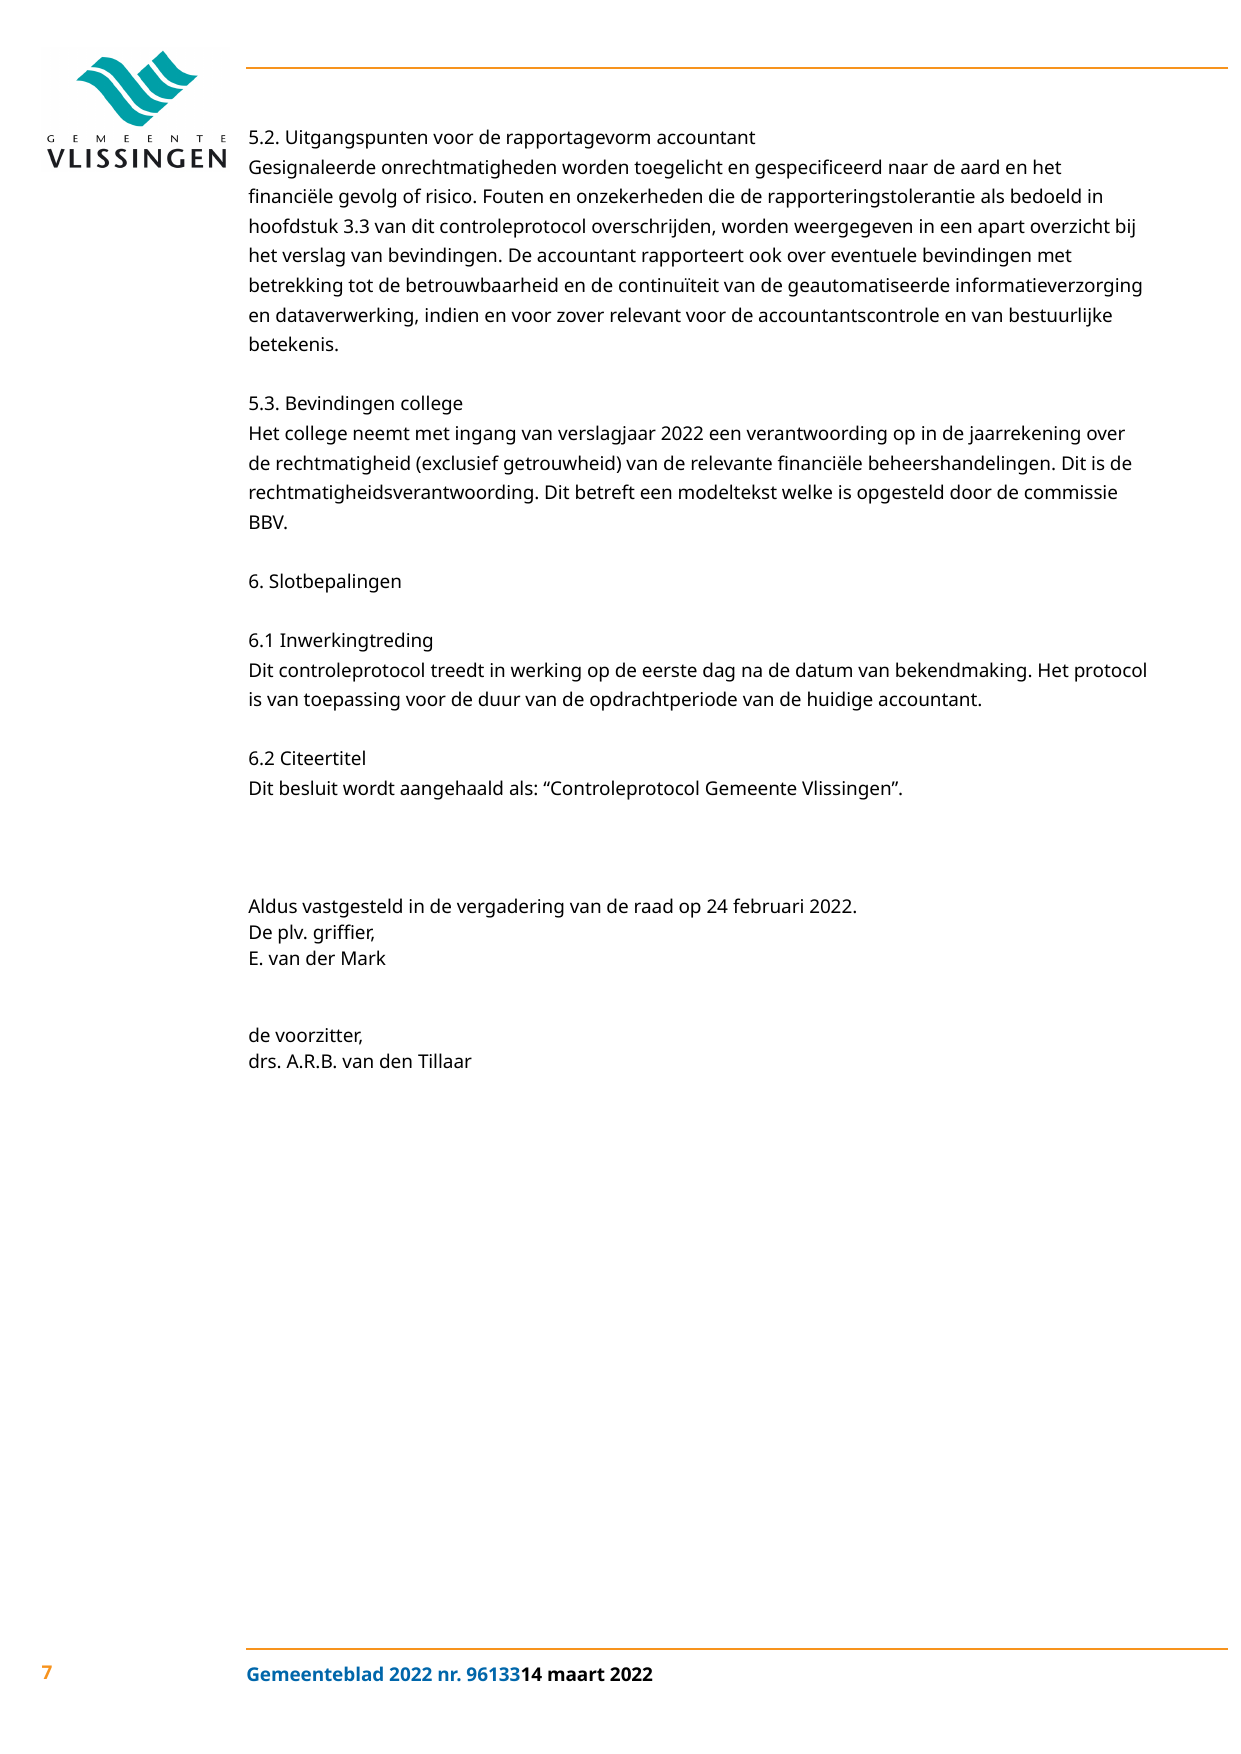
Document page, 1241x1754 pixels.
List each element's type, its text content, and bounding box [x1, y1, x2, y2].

text 5.3. Bevindingen college [248, 391, 1152, 416]
text Dit besluit wordt aangehaald als: “Controleprotocol Gemeente Vlissingen”. [248, 775, 1152, 801]
text 5.2. Uitgangspunten voor de rapportagevorm accountant [248, 124, 1152, 150]
text E. van der Mark [248, 945, 1152, 971]
text 6.1 Inwerkingtreding [248, 627, 1152, 653]
text De plv. griffier, [248, 919, 1152, 945]
text 6. Slotbepalingen [248, 568, 1152, 594]
text 6.2 Citeertitel [248, 746, 1152, 771]
text Aldus vastgesteld in de vergadering van de raad op 24 februari 2022. [248, 893, 1152, 919]
text de voorzitter, [248, 1022, 1152, 1048]
text Het college neemt met ingang van verslagjaar 2022 een verantwoording op in de jaarrekening over de rechtmatigheid (exclusief getrouwheid) van de relevante financiële beheershandelingen. Dit is de rechtmatigheidsverantwoording. Dit betreft een modeltekst welke is opgesteld door de commissie BBV. [248, 420, 1152, 535]
picture [41, 47, 231, 172]
text Dit controleprotocol treedt in werking op de eerste dag na de datum van bekendmaking. Het protocol is van toepassing voor de duur van de opdrachtperiode van de huidige accountant. [248, 657, 1152, 712]
text Gesignaleerde onrechtmatigheden worden toegelicht en gespecificeerd naar de aard en het financiële gevolg of risico. Fouten en onzekerheden die de rapporteringstolerantie als bedoeld in hoofdstuk 3.3 van dit controleprotocol overschrijden, worden weergegeven in een apart overzicht bij het verslag van bevindingen. De accountant rapporteert ook over eventuele bevindingen met betrekking tot de betrouwbaarheid en de continuïteit van de geautomatiseerde informatieverzorging en dataverwerking, indien en voor zover relevant voor de accountantscontrole en van bestuurlijke betekenis. [248, 154, 1152, 357]
text drs. A.R.B. van den Tillaar [248, 1048, 1152, 1074]
